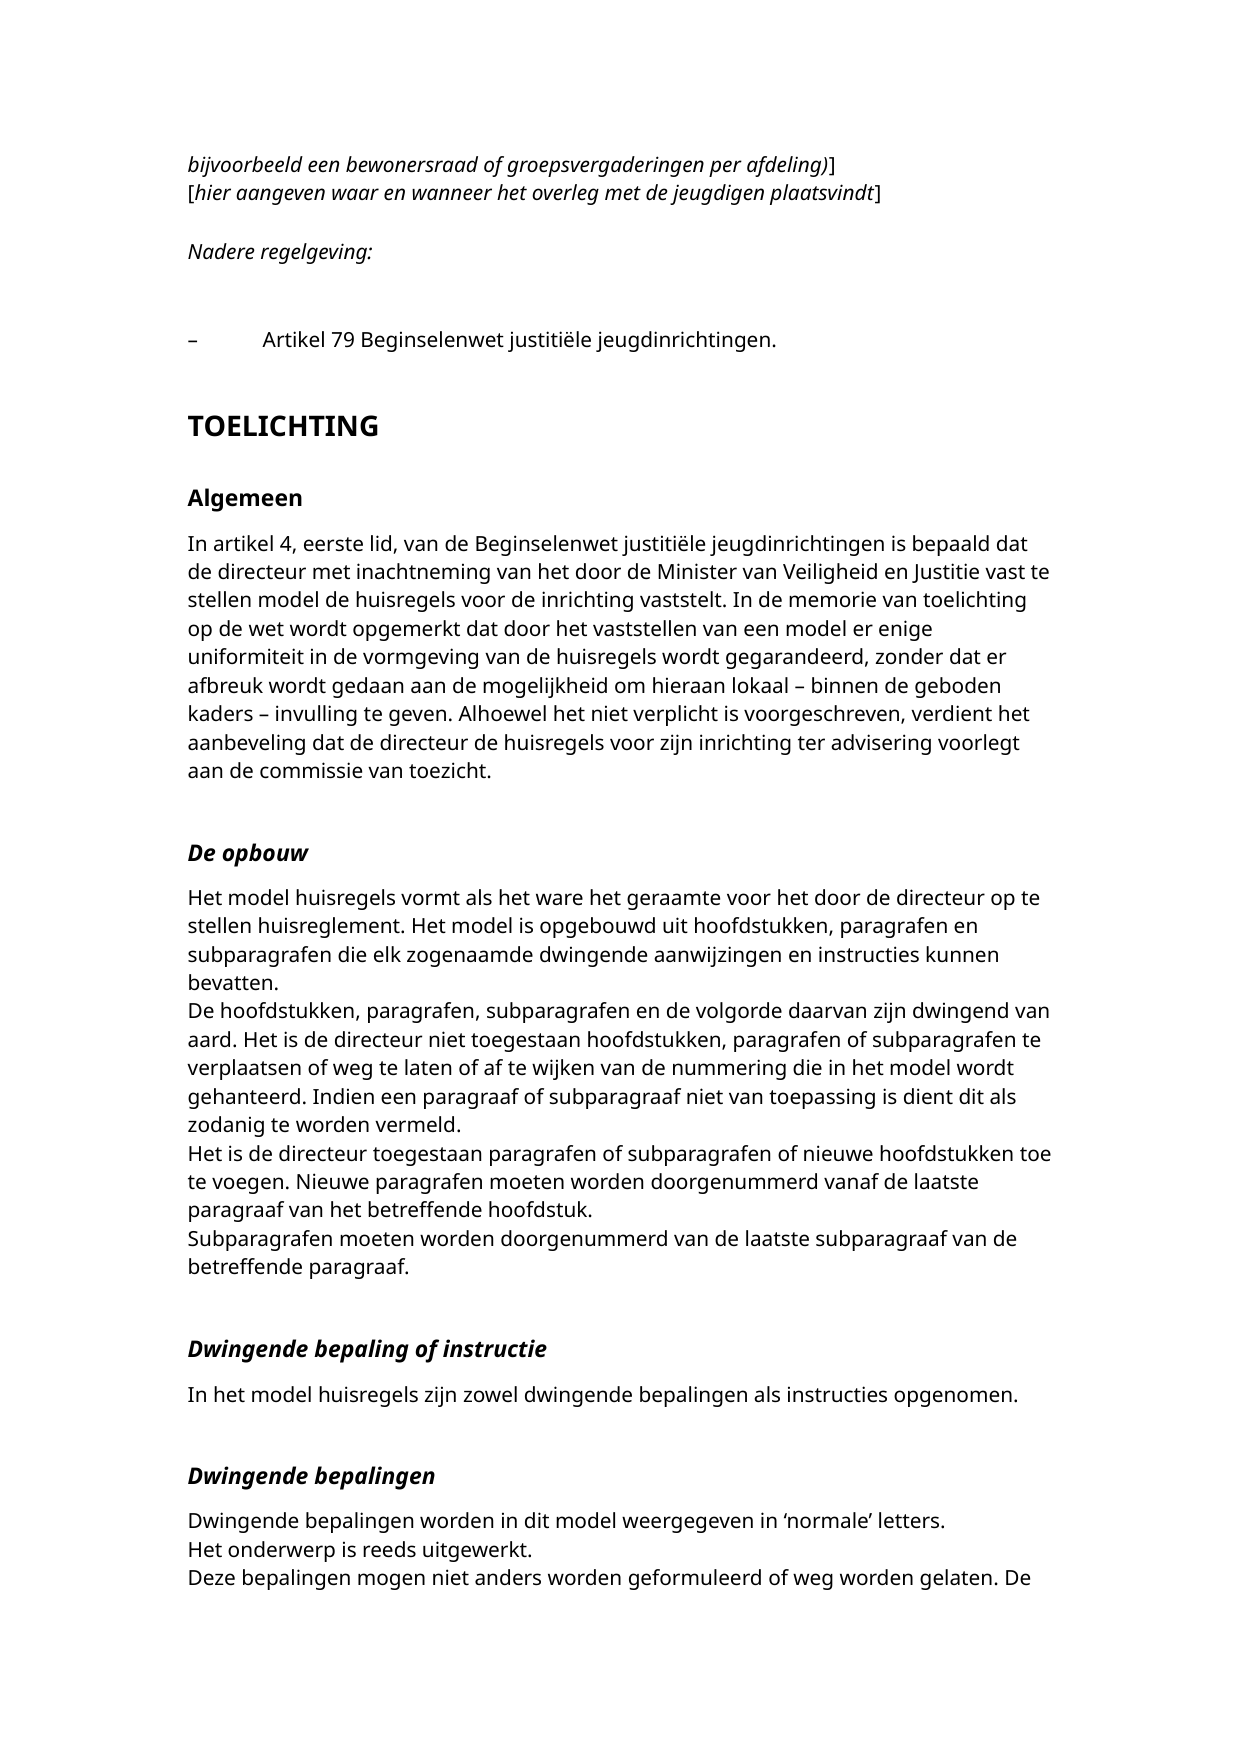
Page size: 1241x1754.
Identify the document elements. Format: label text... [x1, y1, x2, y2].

text Dwingende bepalingen worden in dit model weergegeven in ‘normale’ letters. [187, 1506, 1053, 1535]
text De hoofdstukken, paragrafen, subparagrafen en de volgorde daarvan zijn dwingend van aard. Het is de directeur niet toegestaan hoofdstukken, paragrafen of subparagrafen te verplaatsen of weg te laten of af te wijken van de nummering die in het model wordt gehanteerd. Indien een paragraaf of subparagraaf niet van toepassing is dient dit als zodanig te worden vermeld. [187, 997, 1053, 1139]
text Het model huisregels vormt als het ware het geraamte voor het door de directeur op te stellen huisreglement. Het model is opgebouwd uit hoofdstukken, paragrafen en subparagrafen die elk zogenaamde dwingende aanwijzingen en instructies kunnen bevatten. [187, 883, 1053, 997]
text In het model huisregels zijn zowel dwingende bepalingen als instructies opgenomen. [187, 1380, 1053, 1408]
subtitle Dwingende bepaling of instructie [187, 1333, 1053, 1365]
text Deze bepalingen mogen niet anders worden geformuleerd of weg worden gelaten. De [187, 1563, 1053, 1592]
text In artikel 4, eerste lid, van de Beginselenwet justitiële jeugdinrichtingen is bepaald dat de directeur met inachtneming van het door de Minister van Veiligheid en Justitie vast te stellen model de huisregels voor de inrichting vaststelt. In de memorie van toelichting op de wet wordt opgemerkt dat door het vaststellen van een model er enige uniformiteit in de vormgeving van de huisregels wordt gegarandeerd, zonder dat er afbreuk wordt gedaan aan de mogelijkheid om hieraan lokaal – binnen de geboden kaders – invulling te geven. Alhoewel het niet verplicht is voorgeschreven, verdient het aanbeveling dat de directeur de huisregels voor zijn inrichting ter advisering voorlegt aan de commissie van toezicht. [187, 529, 1053, 784]
text [hier aangeven waar en wanneer het overleg met de jeugdigen plaatsvindt] [187, 178, 1053, 207]
text Subparagrafen moeten worden doorgenummerd van de laatste subparagraaf van de betreffende paragraaf. [187, 1224, 1053, 1281]
subtitle TOELICHTING [187, 406, 1053, 445]
text bijvoorbeeld een bewonersraad of groepsvergaderingen per afdeling)] [187, 150, 1053, 178]
text Het onderwerp is reeds uitgewerkt. [187, 1535, 1053, 1563]
text Het is de directeur toegestaan paragrafen of subparagrafen of nieuwe hoofdstukken toe te voegen. Nieuwe paragrafen moeten worden doorgenummerd vanaf de laatste paragraaf van het betreffende hoofdstuk. [187, 1139, 1053, 1224]
subtitle Algemeen [187, 482, 1053, 514]
subtitle De opbouw [187, 837, 1053, 868]
list Artikel 79 Beginselenwet justitiële jeugdinrichtingen. [187, 325, 1053, 354]
subtitle Dwingende bepalingen [187, 1460, 1053, 1491]
text Nadere regelgeving: [187, 237, 1053, 265]
